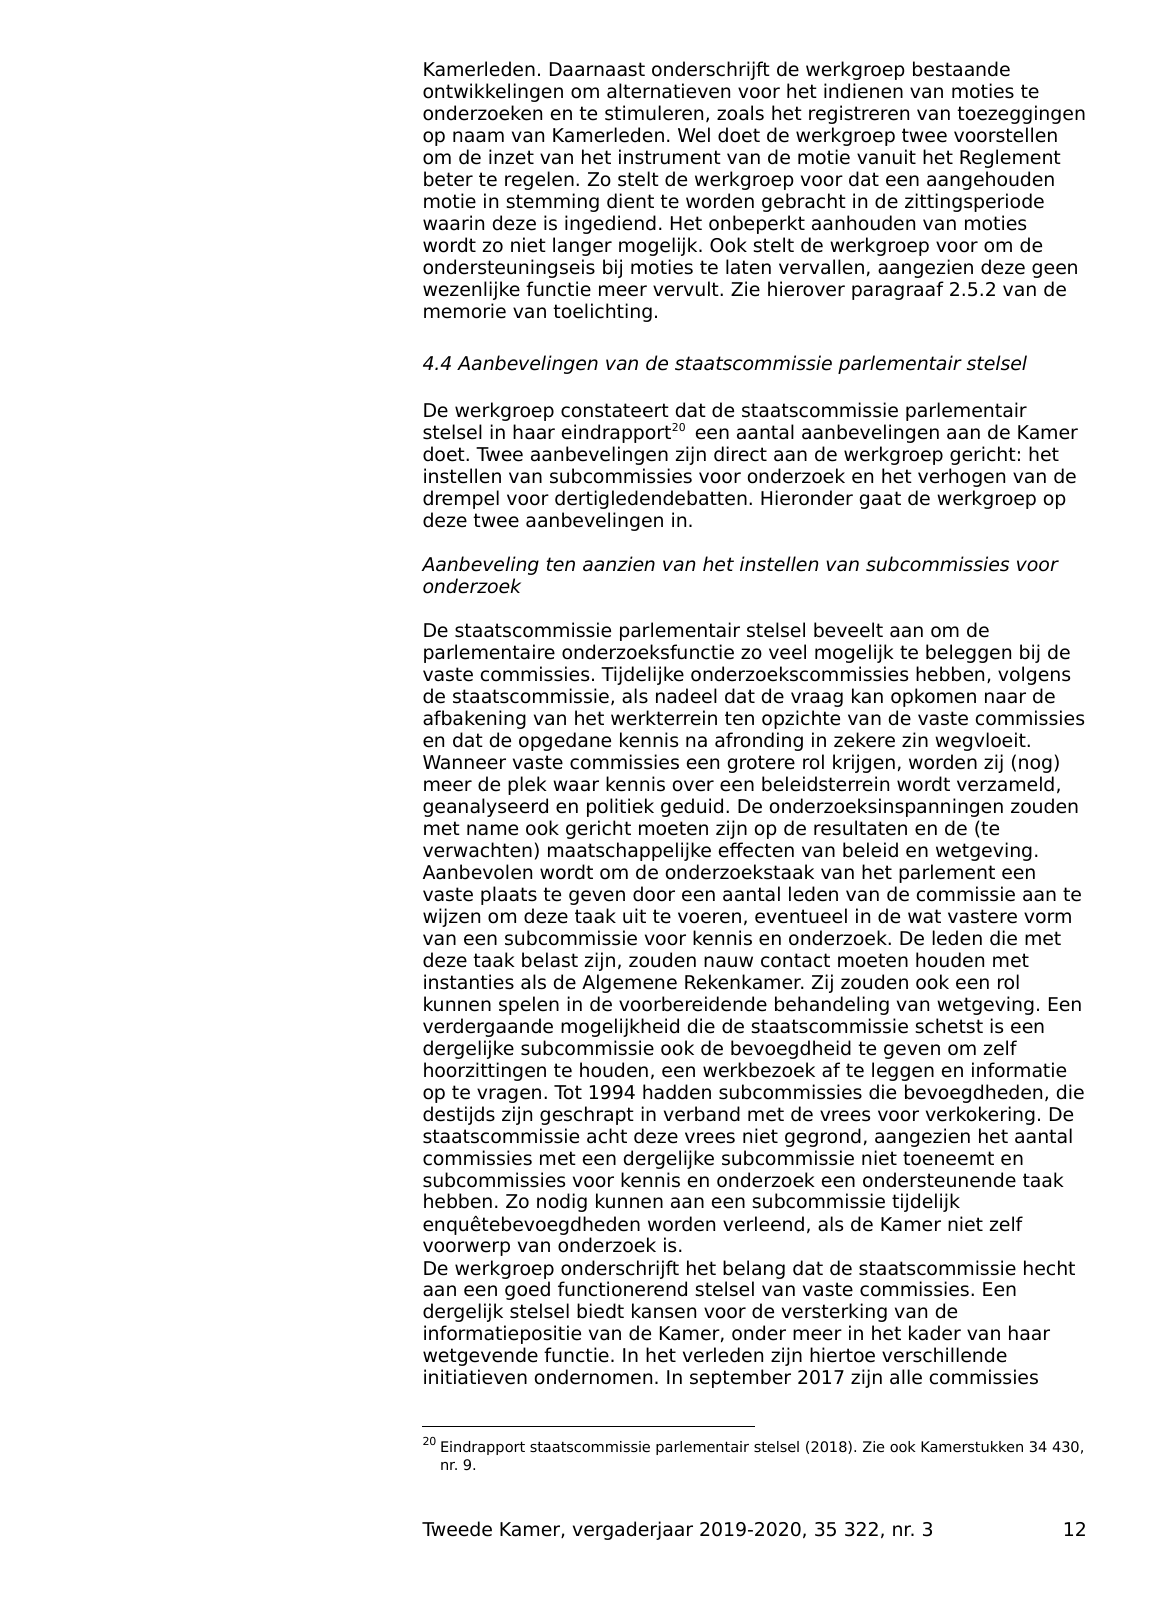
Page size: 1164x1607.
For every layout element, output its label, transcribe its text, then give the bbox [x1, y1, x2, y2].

text De staatscommissie parlementair stelsel beveelt aan om de parlementaire onderzoeksfunctie zo veel mogelijk te beleggen bij de vaste commissies. Tijdelijke onderzoekscommissies hebben, volgens de staatscommissie, als nadeel dat de vraag kan opkomen naar de afbakening van het werkterrein ten opzichte van de vaste commissies en dat de opgedane kennis na afronding in zekere zin wegvloeit. Wanneer vaste commissies een grotere rol krijgen, worden zij (nog) meer de plek waar kennis over een beleidsterrein wordt verzameld, geanalyseerd en politiek geduid. De onderzoeksinspanningen zouden met name ook gericht moeten zijn op de resultaten en de (te verwachten) maatschappelijke effecten van beleid en wetgeving. [422, 620, 1087, 862]
text Eindrapport staatscommissie parlementair stelsel (2018). Zie ook Kamerstukken 34 430, nr. 9. [422, 1435, 1087, 1474]
text De werkgroep constateert dat de staatscommissie parlementair stelsel in haar eindrapport een aantal aanbevelingen aan de Kamer doet. Twee aanbevelingen zijn direct aan de werkgroep gericht: het instellen van subcommissies voor onderzoek en het verhogen van de drempel voor dertigledendebatten. Hieronder gaat de werkgroep op deze twee aanbevelingen in. [422, 400, 1087, 532]
subtitle 4.4 Aanbevelingen van de staatscommissie parlementair stelsel [422, 353, 1087, 375]
subtitle Aanbeveling ten aanzien van het instellen van subcommissies voor onderzoek [422, 554, 1087, 598]
text Aanbevolen wordt om de onderzoekstaak van het parlement een vaste plaats te geven door een aantal leden van de commissie aan te wijzen om deze taak uit te voeren, eventueel in de wat vastere vorm van een subcommissie voor kennis en onderzoek. De leden die met deze taak belast zijn, zouden nauw contact moeten houden met instanties als de Algemene Rekenkamer. Zij zouden ook een rol kunnen spelen in de voorbereidende behandeling van wetgeving. Een verdergaande mogelijkheid die de staatscommissie schetst is een dergelijke subcommissie ook de bevoegdheid te geven om zelf hoorzittingen te houden, een werkbezoek af te leggen en informatie op te vragen. Tot 1994 hadden subcommissies die bevoegdheden, die destijds zijn geschrapt in verband met de vrees voor verkokering. De staatscommissie acht deze vrees niet gegrond, aangezien het aantal commissies met een dergelijke subcommissie niet toeneemt en subcommissies voor kennis en onderzoek een ondersteunende taak hebben. Zo nodig kunnen aan een subcommissie tijdelijk enquêtebevoegdheden worden verleend, als de Kamer niet zelf voorwerp van onderzoek is. [422, 862, 1087, 1257]
text De werkgroep onderschrijft het belang dat de staatscommissie hecht aan een goed functionerend stelsel van vaste commissies. Een dergelijk stelsel biedt kansen voor de versterking van de informatiepositie van de Kamer, onder meer in het kader van haar wetgevende functie. In het verleden zijn hiertoe verschillende initiatieven ondernomen. In september 2017 zijn alle commissies [422, 1257, 1087, 1389]
text Kamerleden. Daarnaast onderschrijft de werkgroep bestaande ontwikkelingen om alternatieven voor het indienen van moties te onderzoeken en te stimuleren, zoals het registreren van toezeggingen op naam van Kamerleden. Wel doet de werkgroep twee voorstellen om de inzet van het instrument van de motie vanuit het Reglement beter te regelen. Zo stelt de werkgroep voor dat een aangehouden motie in stemming dient te worden gebracht in de zittingsperiode waarin deze is ingediend. Het onbeperkt aanhouden van moties wordt zo niet langer mogelijk. Ook stelt de werkgroep voor om de ondersteuningseis bij moties te laten vervallen, aangezien deze geen wezenlijke functie meer vervult. Zie hierover paragraaf 2.5.2 van de memorie van toelichting. [422, 59, 1087, 323]
